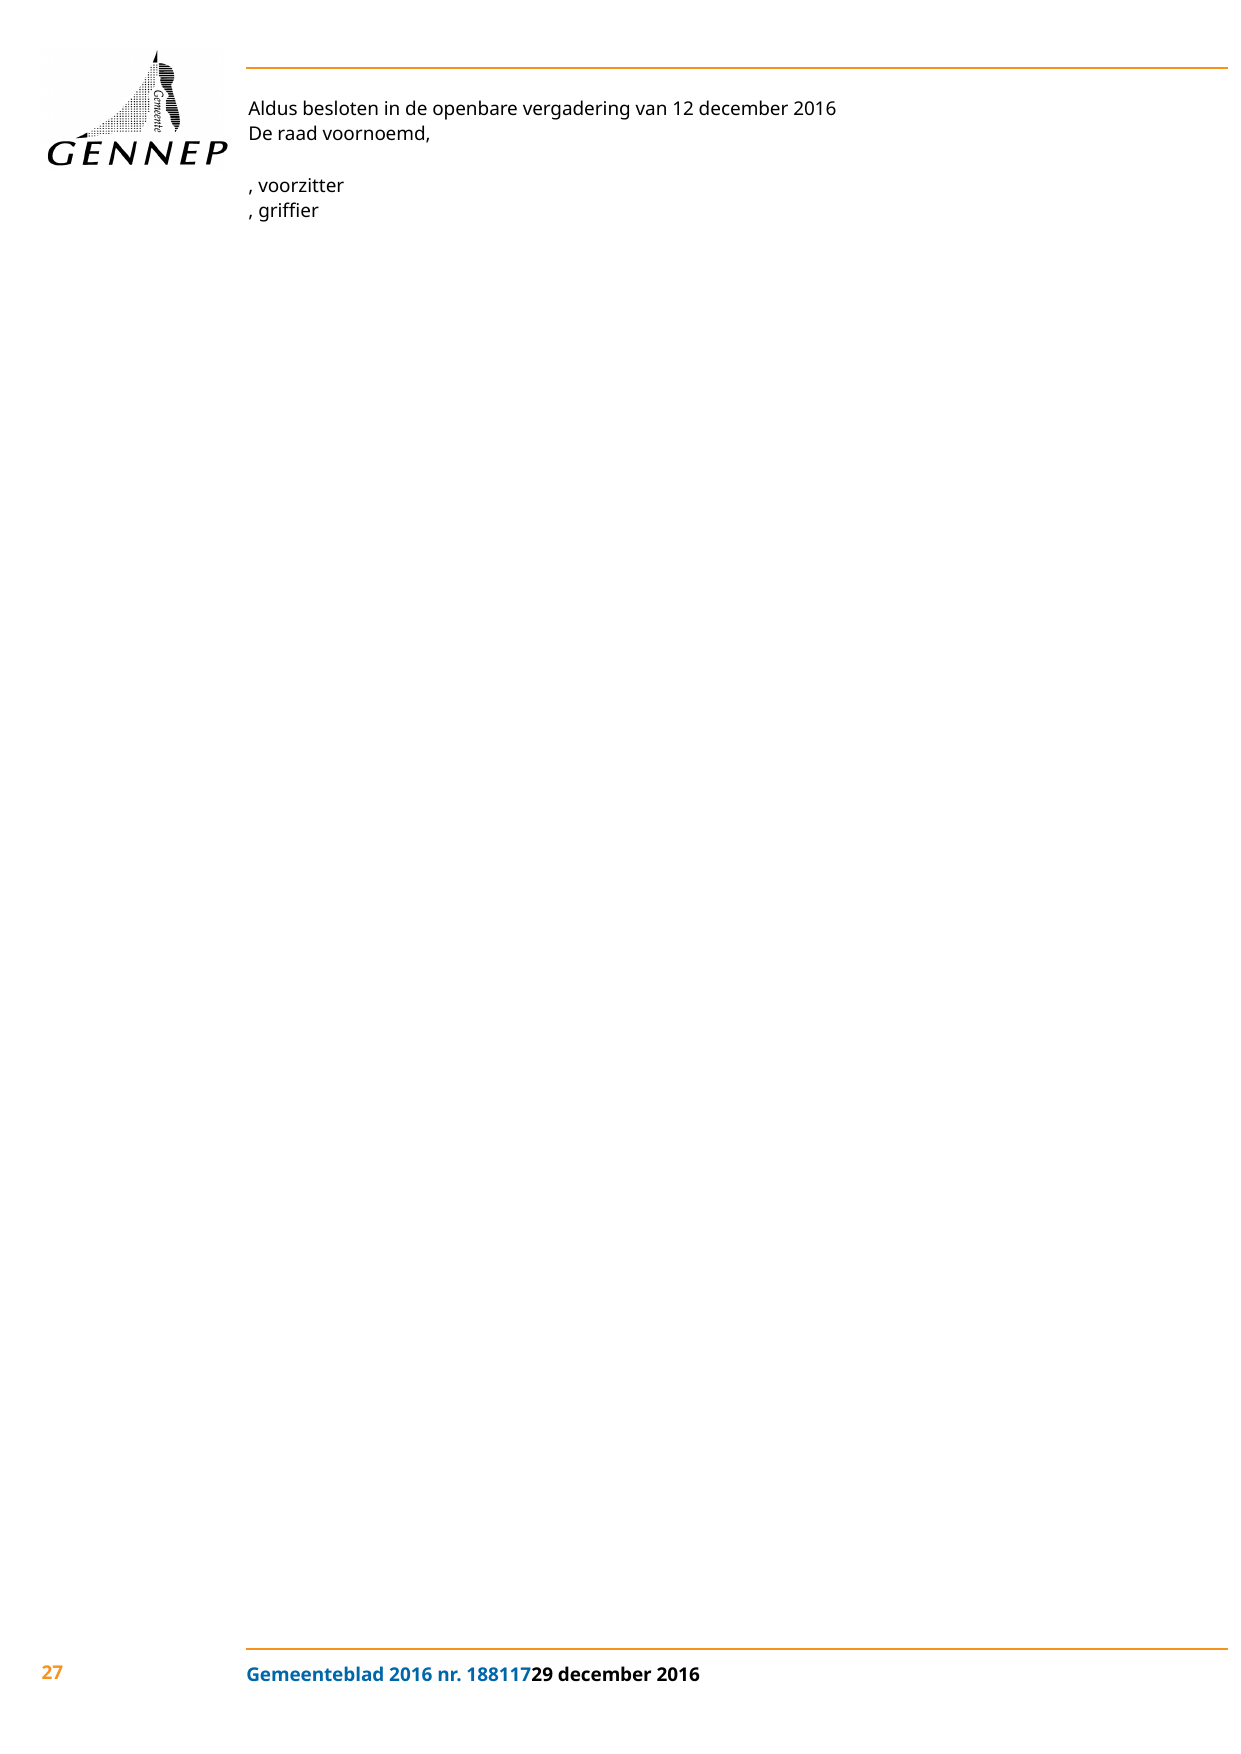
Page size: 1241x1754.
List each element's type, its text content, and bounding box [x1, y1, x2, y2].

text , griffier [248, 198, 1152, 223]
text , voorzitter [248, 172, 1152, 198]
text De raad voornoemd, [248, 121, 1152, 146]
picture [41, 47, 231, 172]
text Aldus besloten in de openbare vergadering van 12 december 2016 [248, 95, 1152, 121]
